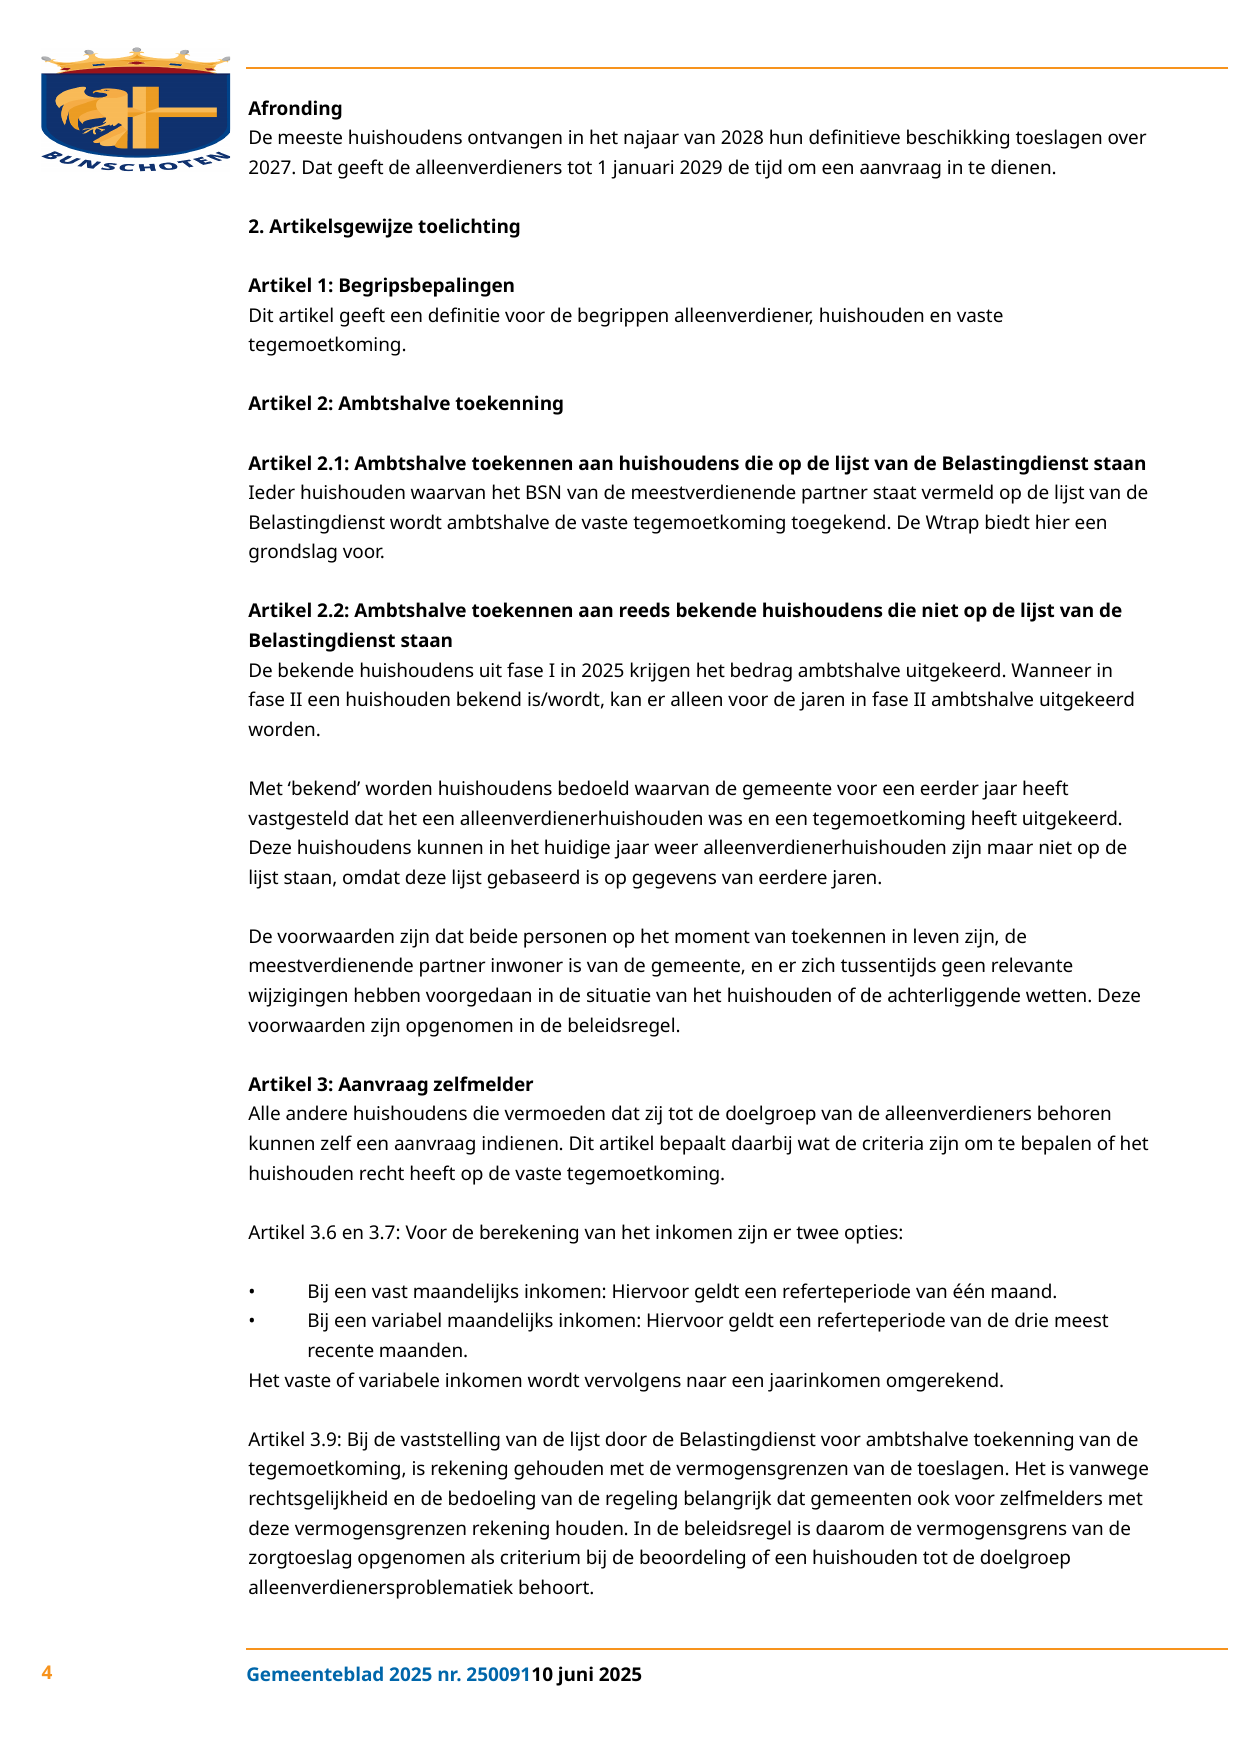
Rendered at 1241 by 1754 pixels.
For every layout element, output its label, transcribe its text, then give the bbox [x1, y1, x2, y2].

text Artikel 1: Begripsbepalingen [248, 272, 1152, 298]
text 2. Artikelsgewijze toelichting [248, 213, 1152, 239]
text Het vaste of variabele inkomen wordt vervolgens naar een jaarinkomen omgerekend. [248, 1367, 1152, 1393]
text Artikel 2.2: Ambtshalve toekennen aan reeds bekende huishoudens die niet op de lijst van de Belastingdienst staan [248, 598, 1152, 653]
list Bij een vast maandelijks inkomen: Hiervoor geldt een referteperiode van één maand. [248, 1278, 1152, 1304]
text Artikel 3.9: Bij de vaststelling van de lijst door de Belastingdienst voor ambtshalve toekenning van de tegemoetkoming, is rekening gehouden met de vermogensgrenzen van de toeslagen. Het is vanwege rechtsgelijkheid en de bedoeling van de regeling belangrijk dat gemeenten ook voor zelfmelders met deze vermogensgrenzen rekening houden. In de beleidsregel is daarom de vermogensgrens van de zorgtoeslag opgenomen als criterium bij de beoordeling of een huishouden tot de doelgroep alleenverdienersproblematiek behoort. [248, 1426, 1152, 1600]
text Met ‘bekend’ worden huishoudens bedoeld waarvan de gemeente voor een eerder jaar heeft vastgesteld dat het een alleenverdienerhuishouden was en een tegemoetkoming heeft uitgekeerd. Deze huishoudens kunnen in het huidige jaar weer alleenverdienerhuishouden zijn maar niet op de lijst staan, omdat deze lijst gebaseerd is op gegevens van eerdere jaren. [248, 775, 1152, 890]
text Ieder huishouden waarvan het BSN van de meestverdienende partner staat vermeld op de lijst van de Belastingdienst wordt ambtshalve de vaste tegemoetkoming toegekend. De Wtrap biedt hier een grondslag voor. [248, 479, 1152, 564]
text Artikel 3.6 en 3.7: Voor de berekening van het inkomen zijn er twee opties: [248, 1219, 1152, 1245]
text Artikel 2: Ambtshalve toekenning [248, 391, 1152, 416]
text Dit artikel geeft een definitie voor de begrippen alleenverdiener, huishouden en vaste tegemoetkoming. [248, 302, 1152, 357]
text De meeste huishoudens ontvangen in het najaar van 2028 hun definitieve beschikking toeslagen over 2027. Dat geeft de alleenverdieners tot 1 januari 2029 de tijd om een aanvraag in te dienen. [248, 124, 1152, 180]
text De bekende huishoudens uit fase I in 2025 krijgen het bedrag ambtshalve uitgekeerd. Wanneer in fase II een huishouden bekend is/wordt, kan er alleen voor de jaren in fase II ambtshalve uitgekeerd worden. [248, 657, 1152, 742]
picture [41, 47, 231, 172]
text Alle andere huishoudens die vermoeden dat zij tot de doelgroep van de alleenverdieners behoren kunnen zelf een aanvraag indienen. Dit artikel bepaalt daarbij wat de criteria zijn om te bepalen of het huishouden recht heeft op de vaste tegemoetkoming. [248, 1101, 1152, 1186]
text Artikel 3: Aanvraag zelfmelder [248, 1071, 1152, 1097]
text De voorwaarden zijn dat beide personen op het moment van toekennen in leven zijn, de meestverdienende partner inwoner is van de gemeente, en er zich tussentijds geen relevante wijzigingen hebben voorgedaan in de situatie van het huishouden of de achterliggende wetten. Deze voorwaarden zijn opgenomen in de beleidsregel. [248, 923, 1152, 1038]
list Bij een variabel maandelijks inkomen: Hiervoor geldt een referteperiode van de drie meest recente maanden. [248, 1308, 1152, 1363]
text Artikel 2.1: Ambtshalve toekennen aan huishoudens die op de lijst van de Belastingdienst staan [248, 450, 1152, 476]
text Afronding [248, 95, 1152, 121]
